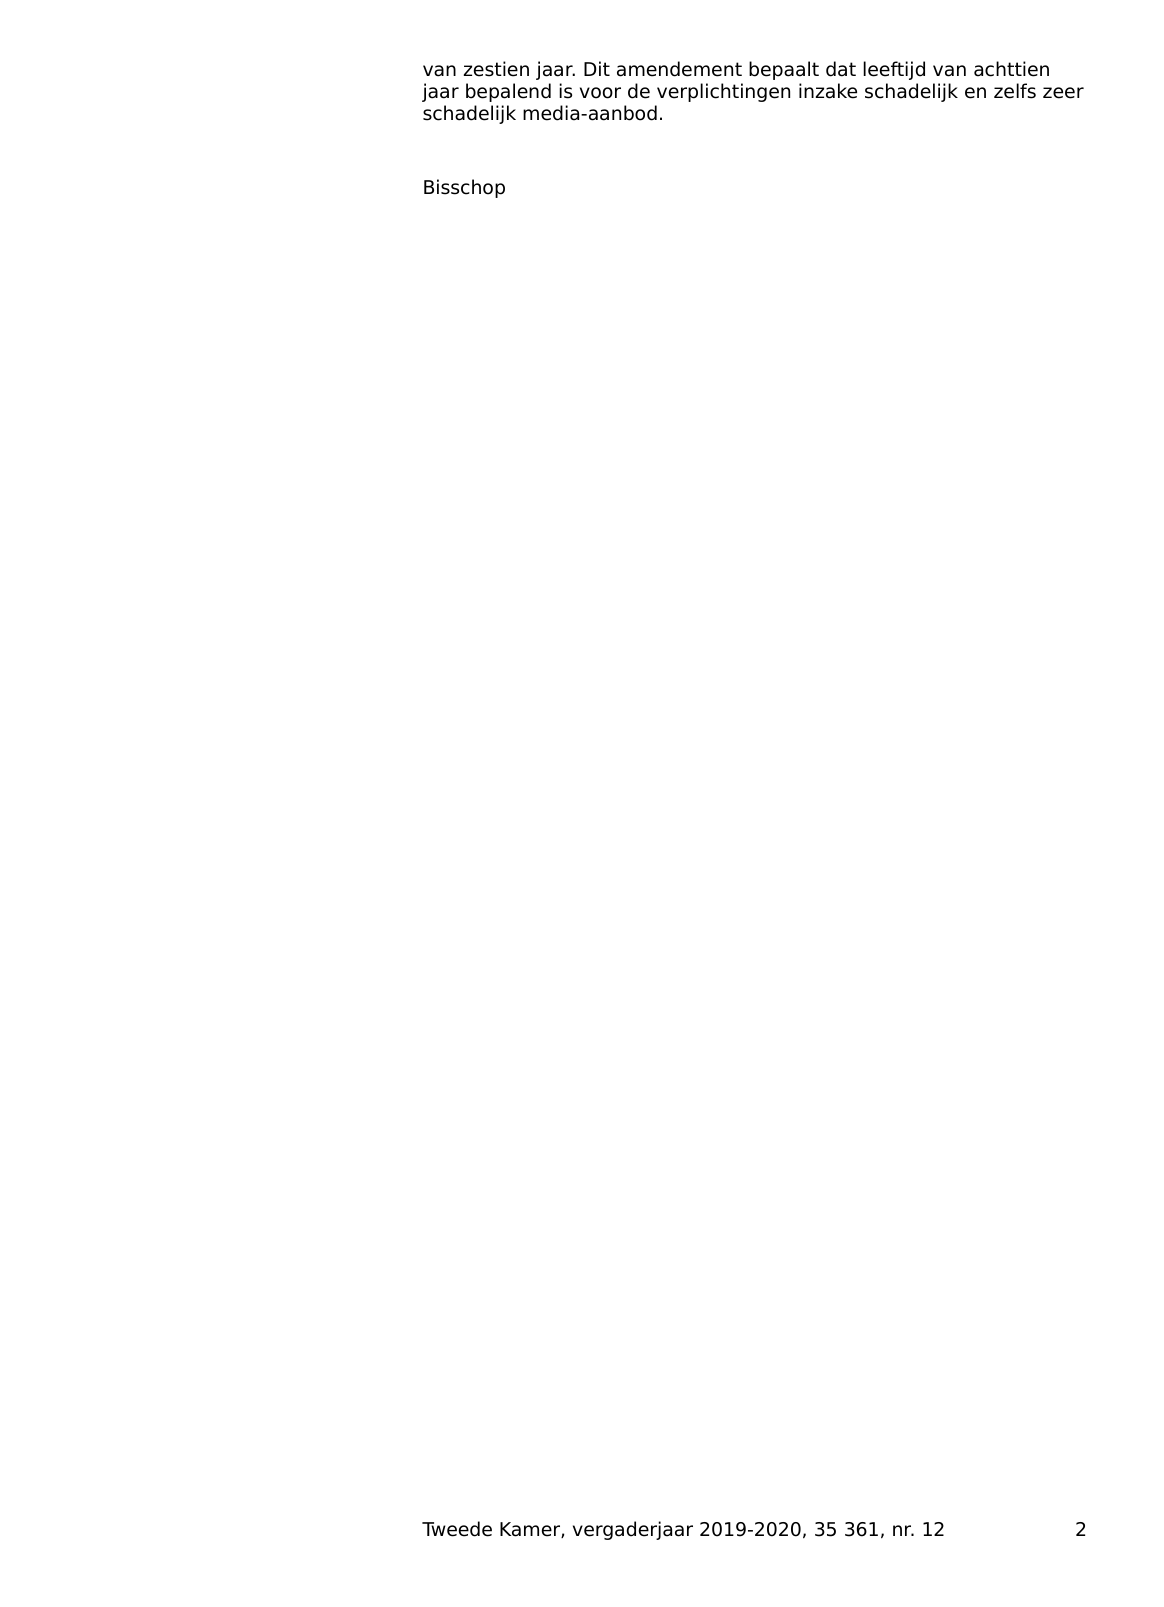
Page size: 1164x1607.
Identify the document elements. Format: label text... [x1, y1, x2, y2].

text van zestien jaar. Dit amendement bepaalt dat leeftijd van achttien jaar bepalend is voor de verplichtingen inzake schadelijk en zelfs zeer schadelijk media-aanbod. [422, 59, 1087, 125]
text Bisschop [422, 155, 1087, 199]
